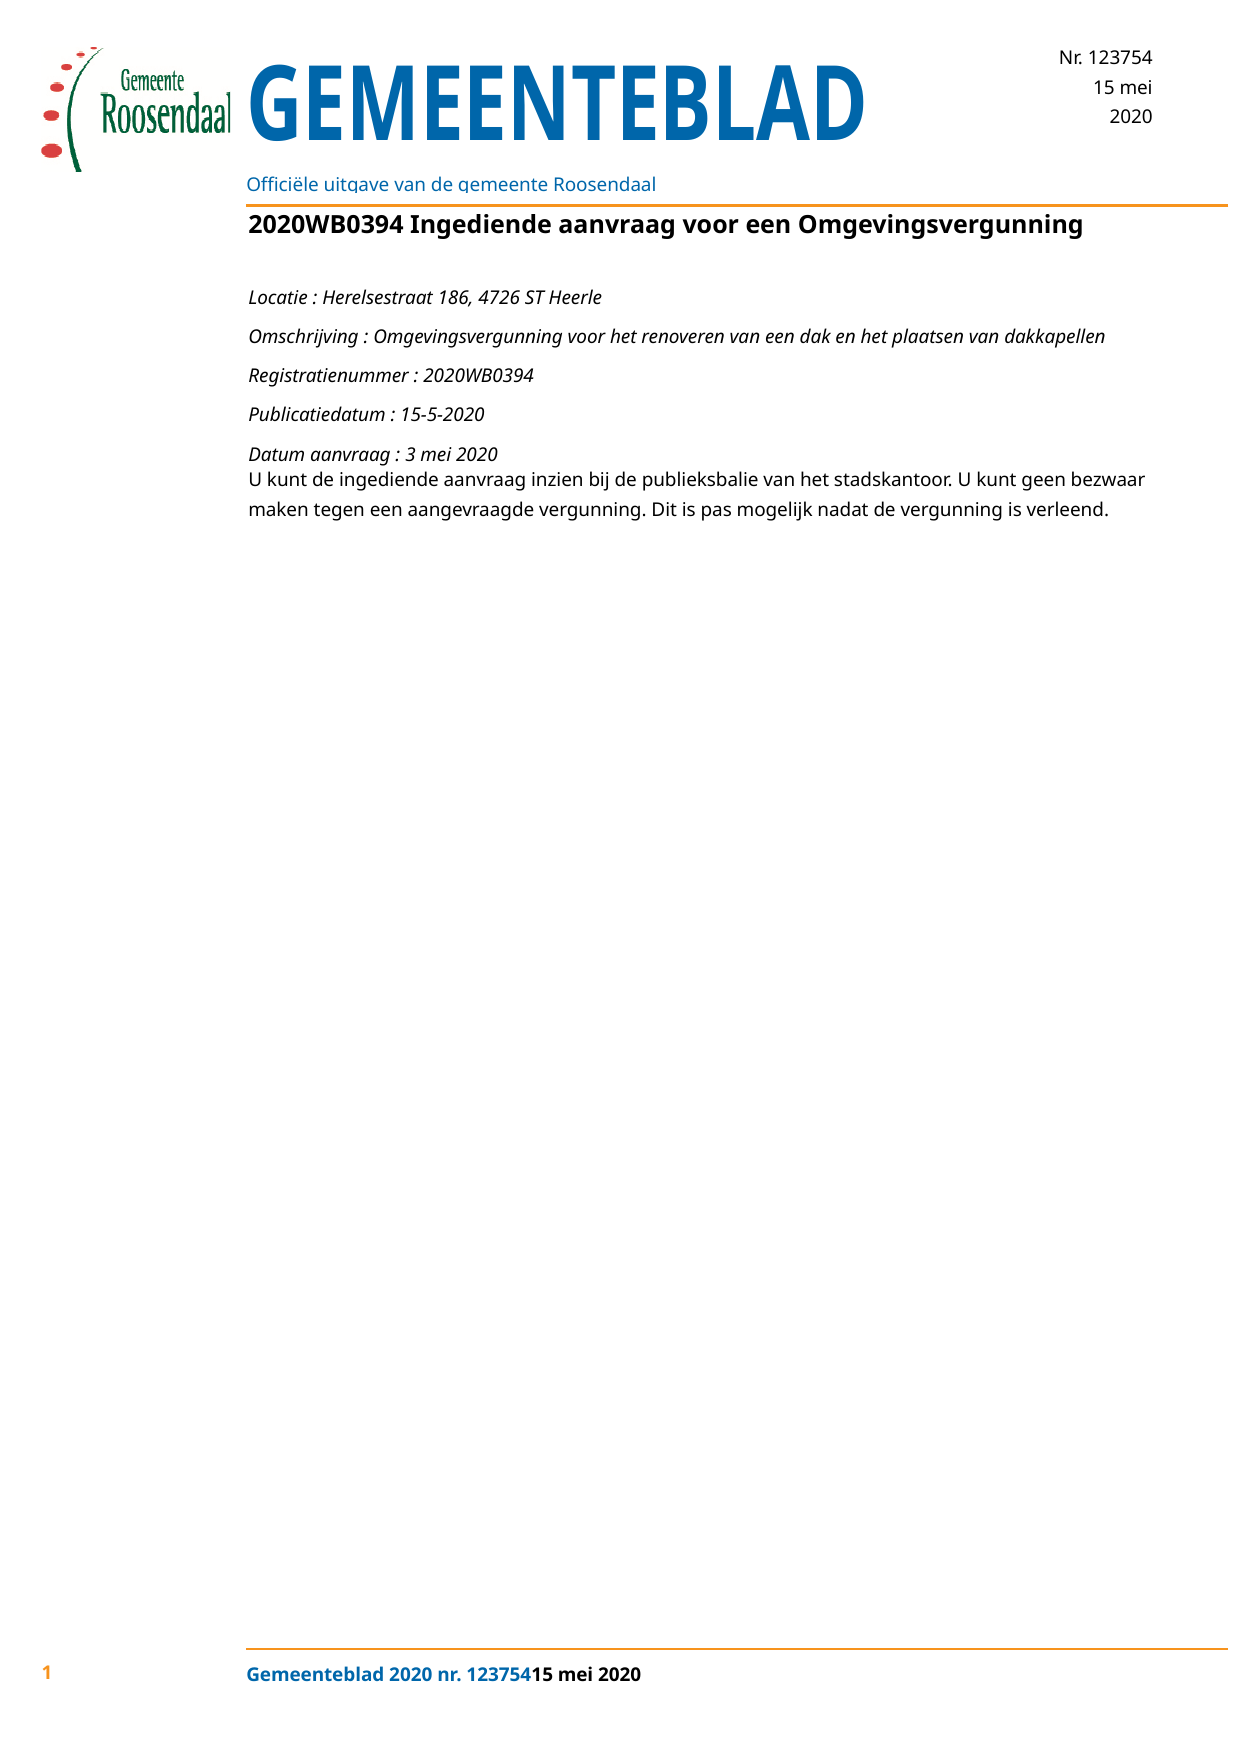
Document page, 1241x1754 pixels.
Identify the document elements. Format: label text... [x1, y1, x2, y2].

text Omschrijving : Omgevingsvergunning voor het renoveren van een dak en het plaatsen van dakkapellen [248, 323, 1152, 349]
text Datum aanvraag : 3 mei 2020 [248, 441, 1152, 467]
text Publicatiedatum : 15-5-2020 [248, 402, 1152, 427]
picture [41, 47, 231, 172]
text U kunt de ingediende aanvraag inzien bij de publieksbalie van het stadskantoor. U kunt geen bezwaar maken tegen een aangevraagde vergunning. Dit is pas mogelijk nadat de vergunning is verleend. [248, 467, 1152, 522]
text Registratienummer : 2020WB0394 [248, 362, 1152, 388]
text Locatie : Herelsestraat 186, 4726 ST Heerle [248, 284, 1152, 309]
text 2020WB0394 Ingediende aanvraag voor een Omgevingsvergunning [248, 207, 1152, 241]
